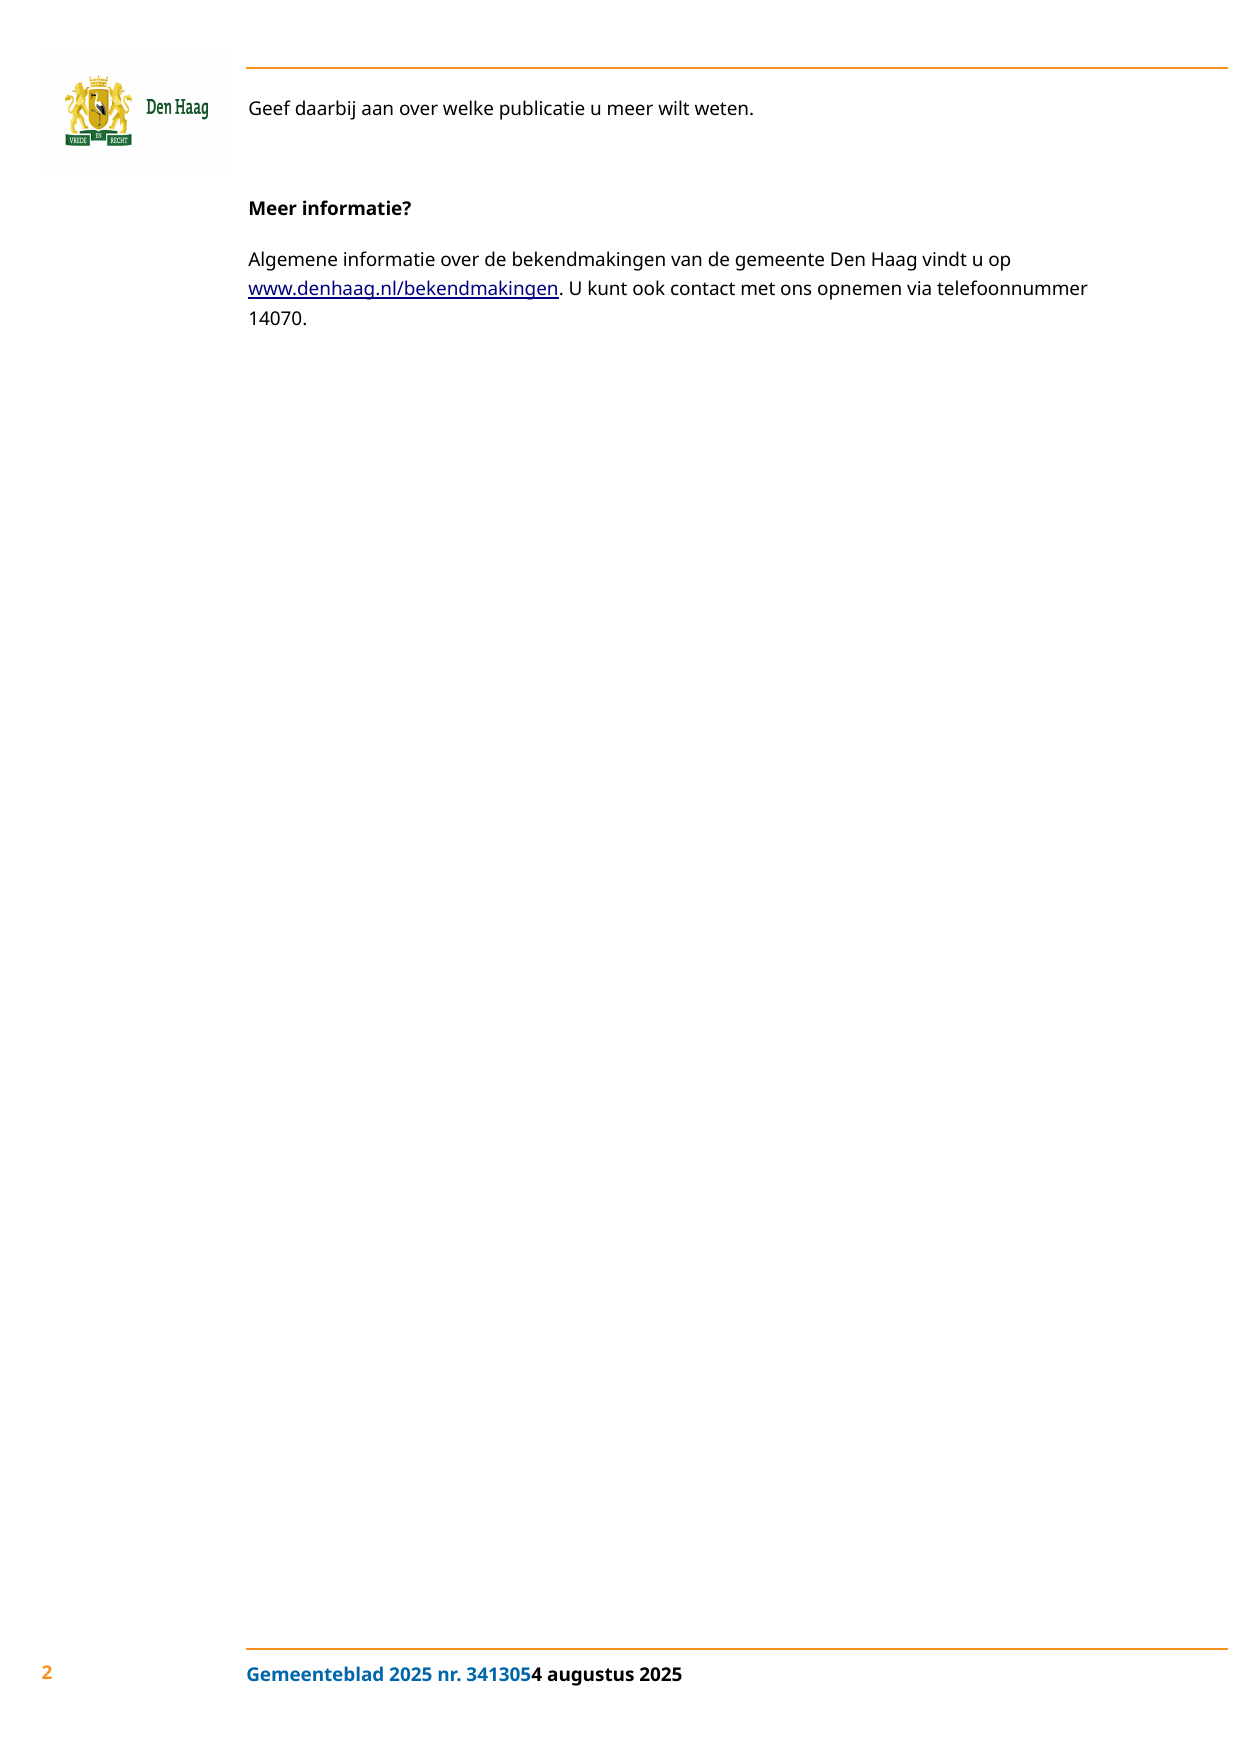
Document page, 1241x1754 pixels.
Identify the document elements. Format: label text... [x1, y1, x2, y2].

picture [41, 47, 231, 172]
text Geef daarbij aan over welke publicatie u meer wilt weten. [248, 95, 1152, 121]
text Algemene informatie over de bekendmakingen van de gemeente Den Haag vindt u op www.denhaag.nl/bekendmakingen. U kunt ook contact met ons opnemen via telefoonnummer 14070. [248, 246, 1152, 331]
text Meer informatie? [248, 196, 1152, 221]
